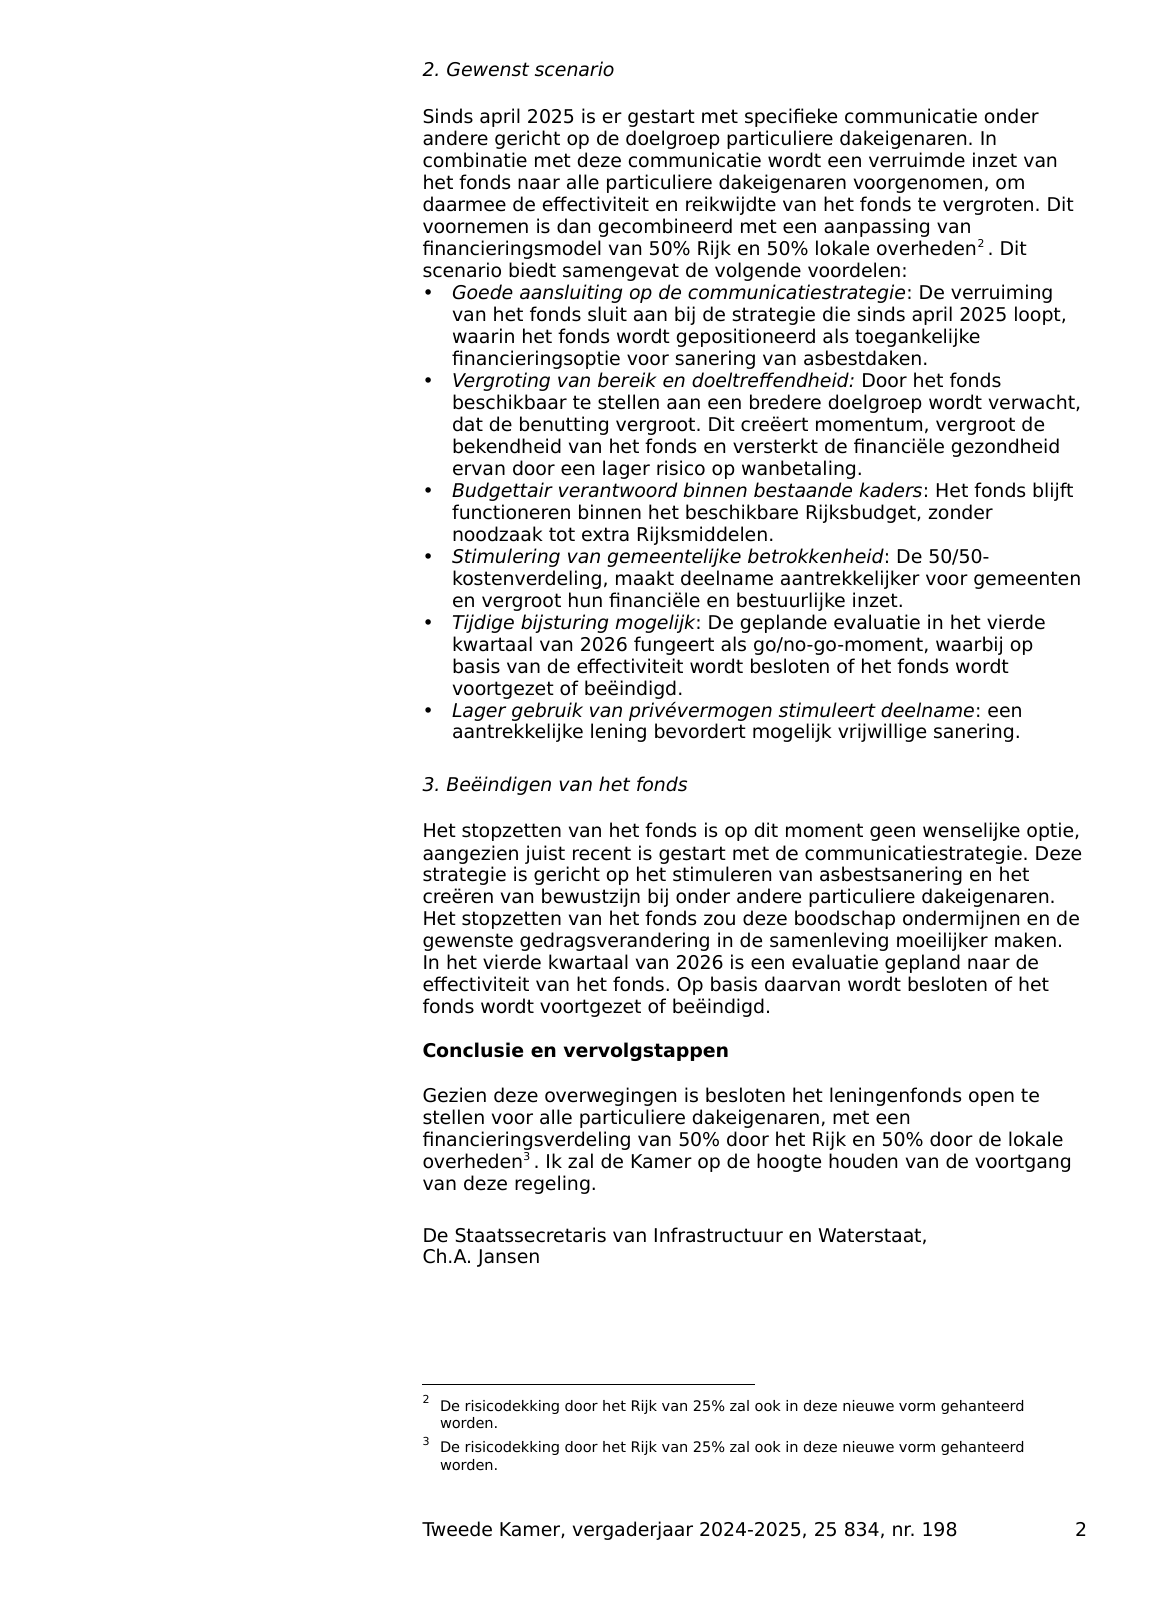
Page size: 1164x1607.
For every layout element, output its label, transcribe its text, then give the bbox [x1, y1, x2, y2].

text • Stimulering van gemeentelijke betrokkenheid: De 50/50-kostenverdeling, maakt deelname aantrekkelijker voor gemeenten en vergroot hun financiële en bestuurlijke inzet. [422, 546, 1087, 612]
text De risicodekking door het Rijk van 25% zal ook in deze nieuwe vorm gehanteerd worden. [422, 1393, 1087, 1432]
text Sinds april 2025 is er gestart met specifieke communicatie onder andere gericht op de doelgroep particuliere dakeigenaren. In combinatie met deze communicatie wordt een verruimde inzet van het fonds naar alle particuliere dakeigenaren voorgenomen, om daarmee de effectiviteit en reikwijdte van het fonds te vergroten. Dit voornemen is dan gecombineerd met een aanpassing van financieringsmodel van 50% Rijk en 50% lokale overheden. Dit scenario biedt samengevat de volgende voordelen: [422, 106, 1087, 282]
text De risicodekking door het Rijk van 25% zal ook in deze nieuwe vorm gehanteerd worden. [422, 1435, 1087, 1474]
text • Budgettair verantwoord binnen bestaande kaders: Het fonds blijft functioneren binnen het beschikbare Rijksbudget, zonder noodzaak tot extra Rijksmiddelen. [422, 480, 1087, 546]
text • Goede aansluiting op de communicatiestrategie: De verruiming van het fonds sluit aan bij de strategie die sinds april 2025 loopt, waarin het fonds wordt gepositioneerd als toegankelijke financieringsoptie voor sanering van asbestdaken. [422, 282, 1087, 370]
text Het stopzetten van het fonds is op dit moment geen wenselijke optie, aangezien juist recent is gestart met de communicatiestrategie. Deze strategie is gericht op het stimuleren van asbestsanering en het creëren van bewustzijn bij onder andere particuliere dakeigenaren. Het stopzetten van het fonds zou deze boodschap ondermijnen en de gewenste gedragsverandering in de samenleving moeilijker maken. In het vierde kwartaal van 2026 is een evaluatie gepland naar de effectiviteit van het fonds. Op basis daarvan wordt besloten of het fonds wordt voortgezet of beëindigd. [422, 820, 1087, 1018]
text De Staatssecretaris van Infrastructuur en Waterstaat, Ch.A. Jansen [422, 1224, 1087, 1268]
subtitle 3. Beëindigen van het fonds [422, 773, 1087, 795]
text • Tijdige bijsturing mogelijk: De geplande evaluatie in het vierde kwartaal van 2026 fungeert als go/no-go-moment, waarbij op basis van de effectiviteit wordt besloten of het fonds wordt voortgezet of beëindigd. [422, 612, 1087, 699]
subtitle Conclusie en vervolgstappen [422, 1040, 1087, 1062]
text • Vergroting van bereik en doeltreffendheid: Door het fonds beschikbaar te stellen aan een bredere doelgroep wordt verwacht, dat de benutting vergroot. Dit creëert momentum, vergroot de bekendheid van het fonds en versterkt de financiële gezondheid ervan door een lager risico op wanbetaling. [422, 370, 1087, 480]
text Gezien deze overwegingen is besloten het leningenfonds open te stellen voor alle particuliere dakeigenaren, met een financieringsverdeling van 50% door het Rijk en 50% door de lokale overheden. Ik zal de Kamer op de hoogte houden van de voortgang van deze regeling. [422, 1084, 1087, 1194]
text • Lager gebruik van privévermogen stimuleert deelname: een aantrekkelijke lening bevordert mogelijk vrijwillige sanering. [422, 699, 1087, 743]
subtitle 2. Gewenst scenario [422, 59, 1087, 81]
